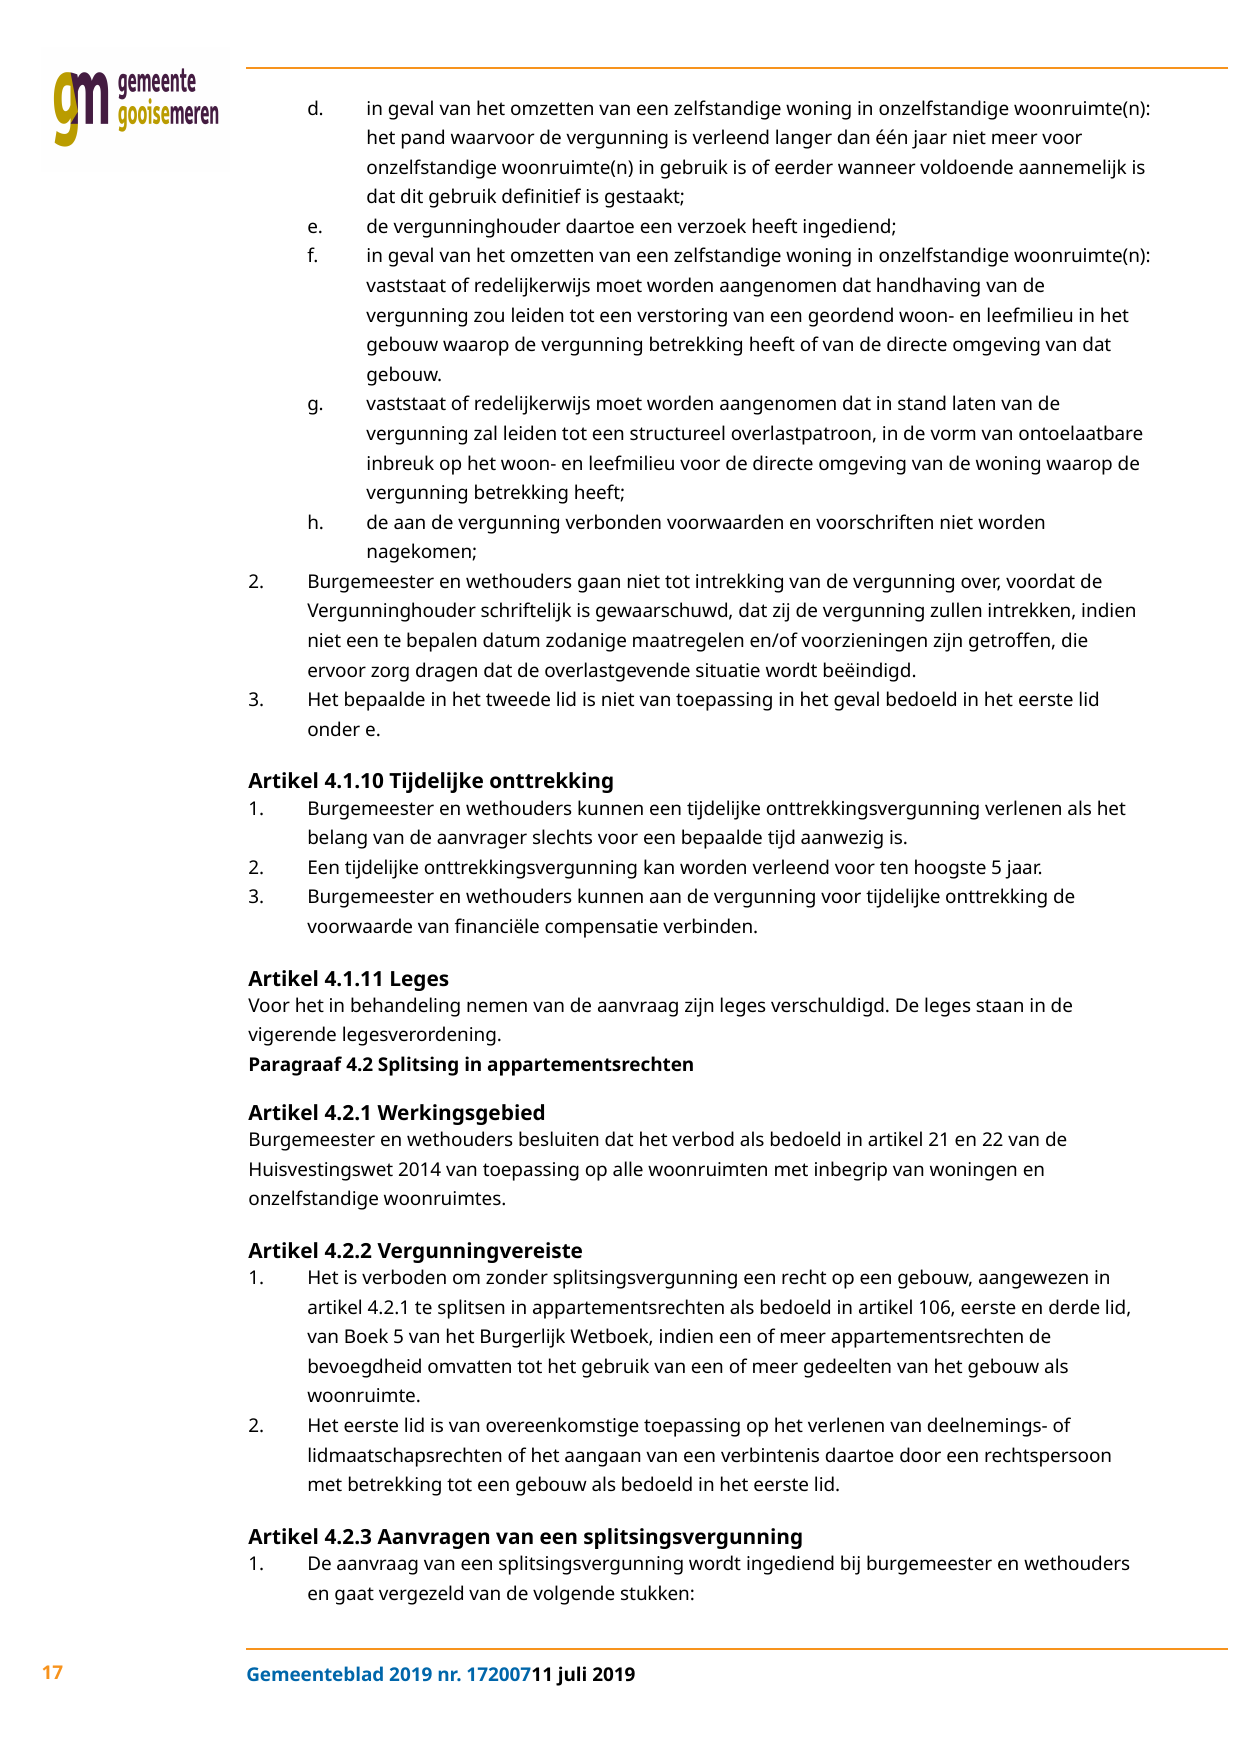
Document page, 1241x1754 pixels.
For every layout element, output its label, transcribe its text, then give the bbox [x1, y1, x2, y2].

text Artikel 4.2.3 Aanvragen van een splitsingsvergunning [248, 1522, 1152, 1550]
text Artikel 4.2.2 Vergunningvereiste [248, 1236, 1152, 1264]
picture [41, 47, 231, 172]
list De aanvraag van een splitsingsvergunning wordt ingediend bij burgemeester en wethouders en gaat vergezeld van de volgende stukken: [248, 1550, 1152, 1606]
list de aan de vergunning verbonden voorwaarden en voorschriften niet worden nagekomen; [307, 509, 1152, 564]
text Paragraaf 4.2 Splitsing in appartementsrechten [248, 1051, 1152, 1077]
list Burgemeester en wethouders kunnen aan de vergunning voor tijdelijke onttrekking de voorwaarde van financiële compensatie verbinden. [248, 884, 1152, 939]
list Het is verboden om zonder splitsingsvergunning een recht op een gebouw, aangewezen in artikel 4.2.1 te splitsen in appartementsrechten als bedoeld in artikel 106, eerste en derde lid, van Boek 5 van het Burgerlijk Wetboek, indien een of meer appartementsrechten de bevoegdheid omvatten tot het gebruik van een of meer gedeelten van het gebouw als woonruimte. [248, 1264, 1152, 1408]
list Burgemeester en wethouders kunnen een tijdelijke onttrekkingsvergunning verlenen als het belang van de aanvrager slechts voor een bepaalde tijd aanwezig is. [248, 795, 1152, 850]
text Burgemeester en wethouders besluiten dat het verbod als bedoeld in artikel 21 en 22 van de Huisvestingswet 2014 van toepassing op alle woonruimten met inbegrip van woningen en onzelfstandige woonruimtes. [248, 1126, 1152, 1211]
list de vergunninghouder daartoe een verzoek heeft ingediend; [307, 213, 1152, 239]
list Burgemeester en wethouders gaan niet tot intrekking van de vergunning over, voordat de Vergunninghouder schriftelijk is gewaarschuwd, dat zij de vergunning zullen intrekken, indien niet een te bepalen datum zodanige maatregelen en/of voorzieningen zijn getroffen, die ervoor zorg dragen dat de overlastgevende situatie wordt beëindigd. [248, 568, 1152, 683]
text Artikel 4.1.11 Leges [248, 964, 1152, 992]
list Een tijdelijke onttrekkingsvergunning kan worden verleend voor ten hoogste 5 jaar. [248, 854, 1152, 880]
text Artikel 4.2.1 Werkingsgebied [248, 1098, 1152, 1126]
list in geval van het omzetten van een zelfstandige woning in onzelfstandige woonruimte(n): vaststaat of redelijkerwijs moet worden aangenomen dat handhaving van de vergunning zou leiden tot een verstoring van een geordend woon- en leefmilieu in het gebouw waarop de vergunning betrekking heeft of van de directe omgeving van dat gebouw. [307, 243, 1152, 387]
text Voor het in behandeling nemen van de aanvraag zijn leges verschuldigd. De leges staan in de vigerende legesverordening. [248, 992, 1152, 1047]
text Artikel 4.1.10 Tijdelijke onttrekking [248, 766, 1152, 795]
list Het bepaalde in het tweede lid is niet van toepassing in het geval bedoeld in het eerste lid onder e. [248, 686, 1152, 742]
list in geval van het omzetten van een zelfstandige woning in onzelfstandige woonruimte(n): het pand waarvoor de vergunning is verleend langer dan één jaar niet meer voor onzelfstandige woonruimte(n) in gebruik is of eerder wanneer voldoende aannemelijk is dat dit gebruik definitief is gestaakt; [307, 95, 1152, 209]
list Het eerste lid is van overeenkomstige toepassing op het verlenen van deelnemings- of lidmaatschapsrechten of het aangaan van een verbintenis daartoe door een rechtspersoon met betrekking tot een gebouw als bedoeld in het eerste lid. [248, 1412, 1152, 1497]
list vaststaat of redelijkerwijs moet worden aangenomen dat in stand laten van de vergunning zal leiden tot een structureel overlastpatroon, in de vorm van ontoelaatbare inbreuk op het woon- en leefmilieu voor de directe omgeving van de woning waarop de vergunning betrekking heeft; [307, 391, 1152, 505]
